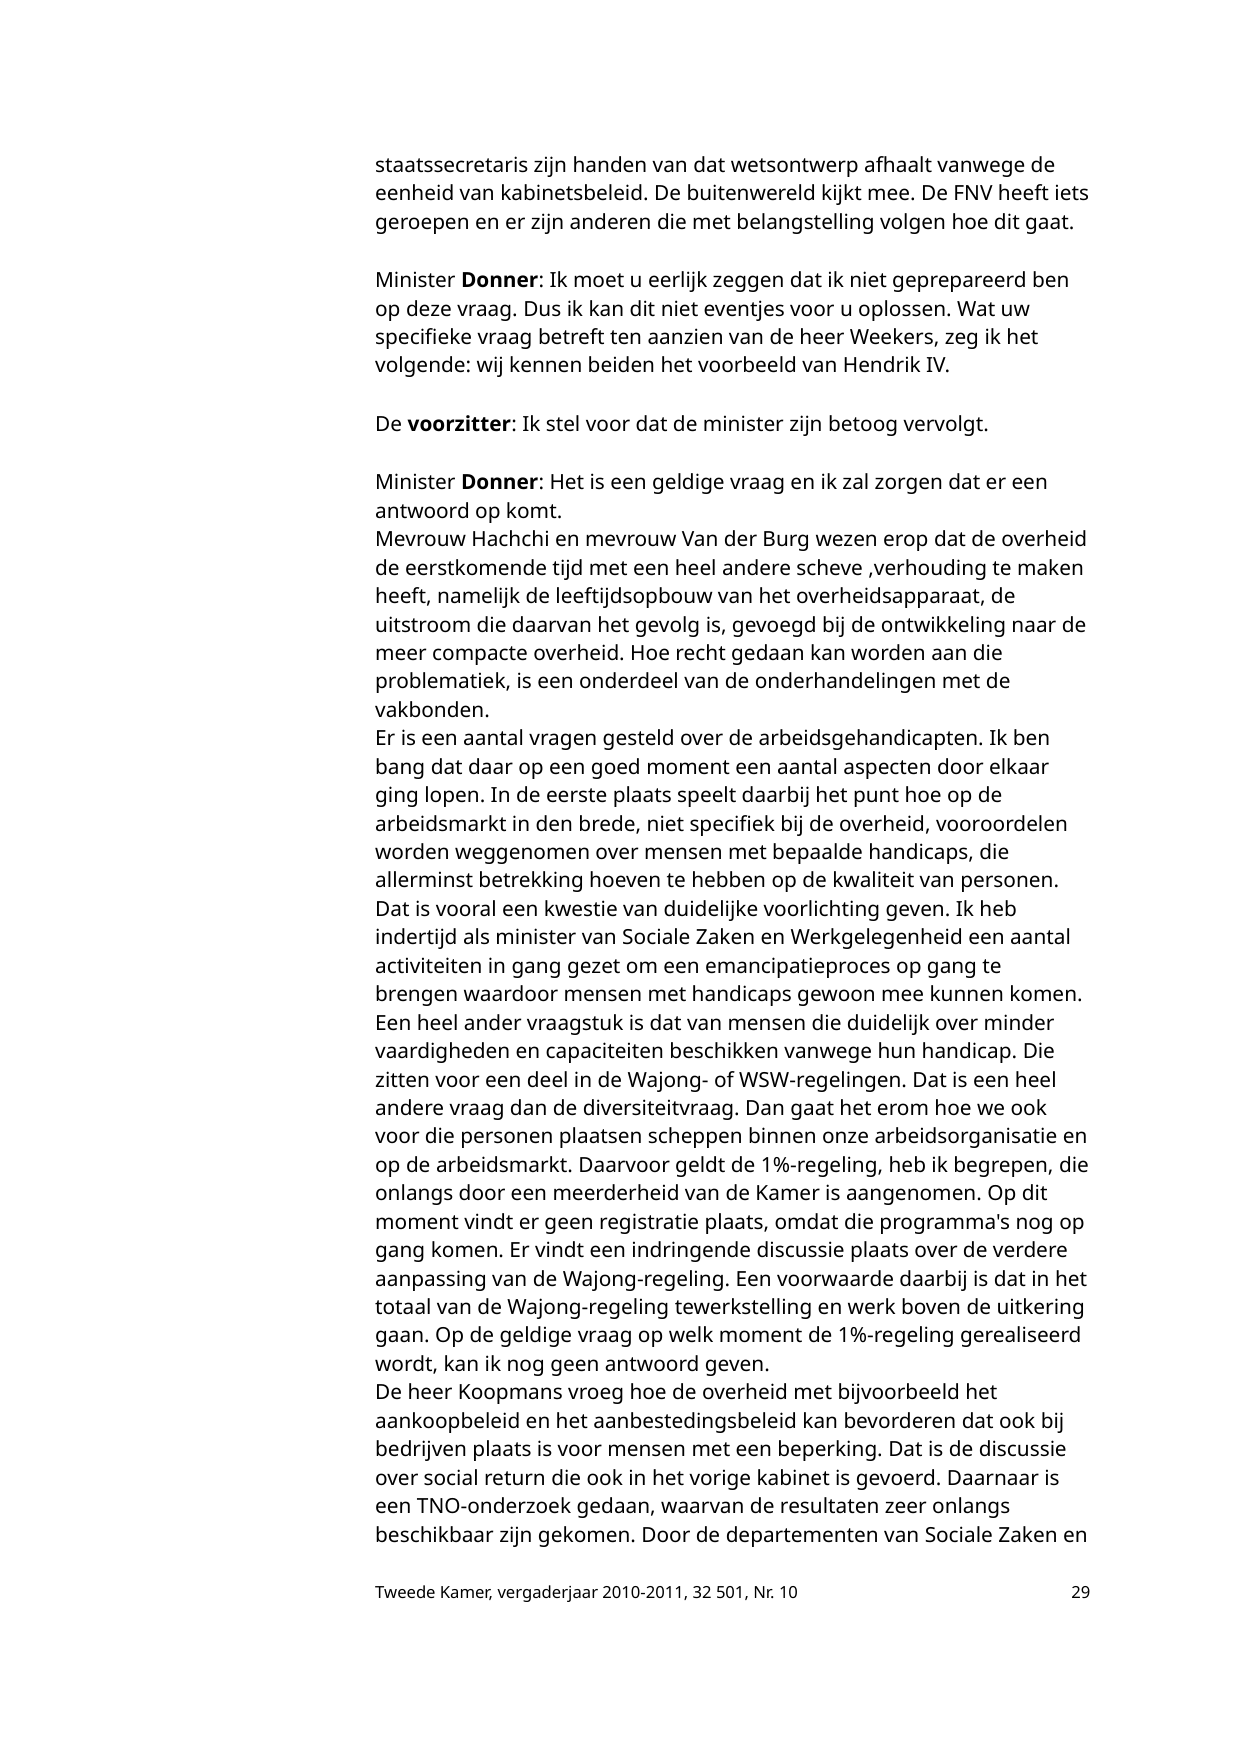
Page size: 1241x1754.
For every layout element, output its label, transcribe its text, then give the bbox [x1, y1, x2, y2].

text Er is een aantal vragen gesteld over de arbeidsgehandicapten. Ik ben bang dat daar op een goed moment een aantal aspecten door elkaar ging lopen. In de eerste plaats speelt daarbij het punt hoe op de arbeidsmarkt in den brede, niet specifiek bij de overheid, vooroordelen worden weggenomen over mensen met bepaalde handicaps, die allerminst betrekking hoeven te hebben op de kwaliteit van personen. Dat is vooral een kwestie van duidelijke voorlichting geven. Ik heb indertijd als minister van Sociale Zaken en Werkgelegenheid een aantal activiteiten in gang gezet om een emancipatieproces op gang te brengen waardoor mensen met handicaps gewoon mee kunnen komen. Een heel ander vraagstuk is dat van mensen die duidelijk over minder vaardigheden en capaciteiten beschikken vanwege hun handicap. Die zitten voor een deel in de Wajong- of WSW-regelingen. Dat is een heel andere vraag dan de diversiteitvraag. Dan gaat het erom hoe we ook voor die personen plaatsen scheppen binnen onze arbeidsorganisatie en op de arbeidsmarkt. Daarvoor geldt de 1%-regeling, heb ik begrepen, die onlangs door een meerderheid van de Kamer is aangenomen. Op dit moment vindt er geen registratie plaats, omdat die programma's nog op gang komen. Er vindt een indringende discussie plaats over de verdere aanpassing van de Wajong-regeling. Een voorwaarde daarbij is dat in het totaal van de Wajong-regeling tewerkstelling en werk boven de uitkering gaan. Op de geldige vraag op welk moment de 1%-regeling gerealiseerd wordt, kan ik nog geen antwoord geven. [375, 723, 1090, 1377]
text Minister Donner: Het is een geldige vraag en ik zal zorgen dat er een antwoord op komt. [375, 467, 1090, 524]
text Mevrouw Hachchi en mevrouw Van der Burg wezen erop dat de overheid de eerstkomende tijd met een heel andere scheve ,verhouding te maken heeft, namelijk de leeftijdsopbouw van het overheidsapparaat, de uitstroom die daarvan het gevolg is, gevoegd bij de ontwikkeling naar de meer compacte overheid. Hoe recht gedaan kan worden aan die problematiek, is een onderdeel van de onderhandelingen met de vakbonden. [375, 524, 1090, 723]
text De heer Koopmans vroeg hoe de overheid met bijvoorbeeld het aankoopbeleid en het aanbestedingsbeleid kan bevorderen dat ook bij bedrijven plaats is voor mensen met een beperking. Dat is de discussie over social return die ook in het vorige kabinet is gevoerd. Daarnaar is een TNO-onderzoek gedaan, waarvan de resultaten zeer onlangs beschikbaar zijn gekomen. Door de departementen van Sociale Zaken en [375, 1377, 1090, 1548]
text staatssecretaris zijn handen van dat wetsontwerp afhaalt vanwege de eenheid van kabinetsbeleid. De buitenwereld kijkt mee. De FNV heeft iets geroepen en er zijn anderen die met belangstelling volgen hoe dit gaat. [375, 150, 1090, 235]
text Minister Donner: Ik moet u eerlijk zeggen dat ik niet geprepareerd ben op deze vraag. Dus ik kan dit niet eventjes voor u oplossen. Wat uw specifieke vraag betreft ten aanzien van de heer Weekers, zeg ik het volgende: wij kennen beiden het voorbeeld van Hendrik IV. [375, 265, 1090, 379]
text De voorzitter: Ik stel voor dat de minister zijn betoog vervolgt. [375, 409, 1090, 437]
